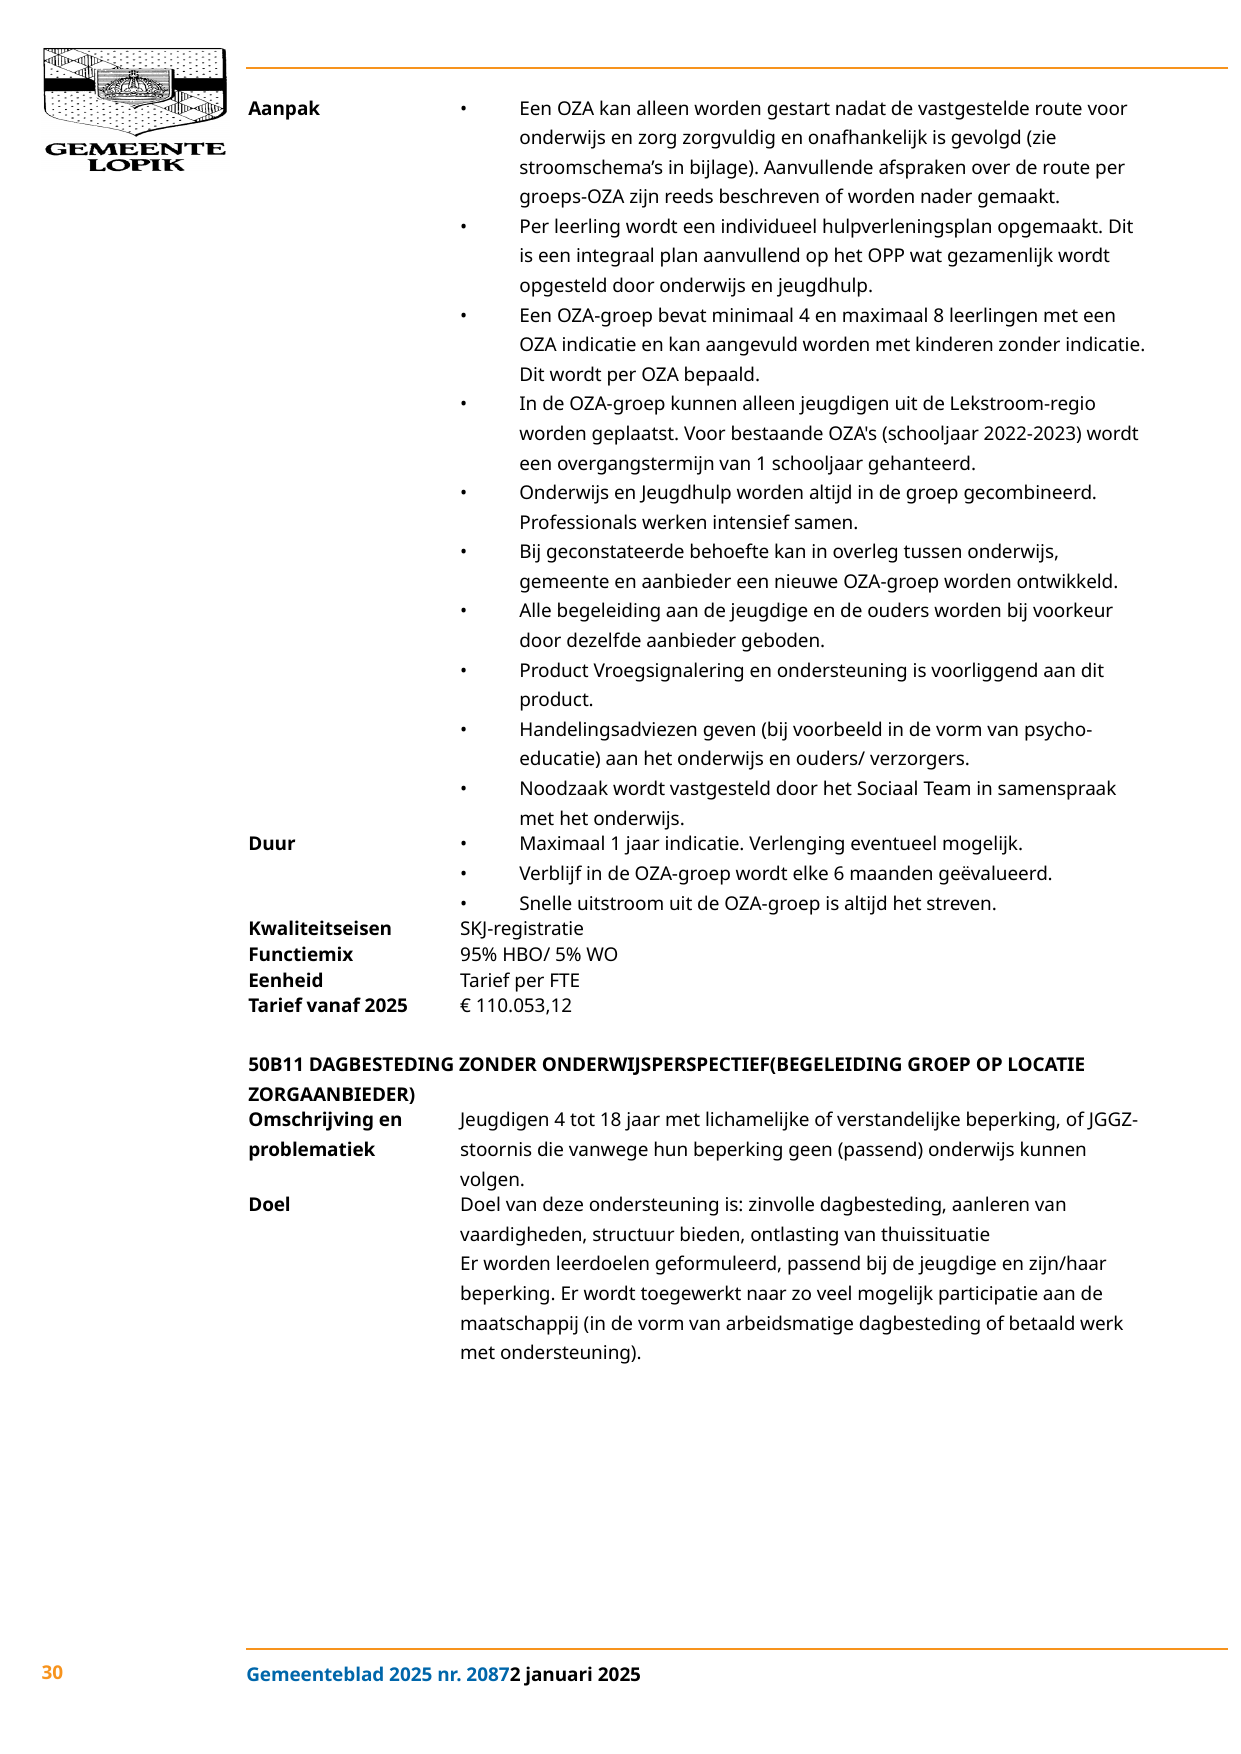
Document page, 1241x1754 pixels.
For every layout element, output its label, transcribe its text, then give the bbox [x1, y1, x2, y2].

table_cell 95% HBO/ 5% WO [460, 941, 1152, 967]
picture [41, 47, 231, 172]
table_cell Duur [248, 831, 460, 915]
table_cell Doel [248, 1191, 460, 1365]
table_cell Jeugdigen 4 tot 18 jaar met lichamelijke of verstandelijke beperking, of JGGZ-stoornis die vanwege hun beperking geen (passend) onderwijs kunnen volgen. [460, 1107, 1152, 1191]
table_cell € 110.053,12 [460, 993, 1152, 1018]
table_cell SKJ-registratie [460, 915, 1152, 941]
table_cell Een OZA kan alleen worden gestart nadat de vastgestelde route voor onderwijs en zorg zorgvuldig en onafhankelijk is gevolgd (zie stroomschema’s in bijlage). Aanvullende afspraken over de route per groeps-OZA zijn reeds beschreven of worden nader gemaakt. Per leerling wordt een individueel hulpverleningsplan opgemaakt. Dit is een integraal plan aanvullend op het OPP wat gezamenlijk wordt opgesteld door onderwijs en jeugdhulp. Een OZA-groep bevat minimaal 4 en maximaal 8 leerlingen met een OZA indicatie en kan aangevuld worden met kinderen zonder indicatie. Dit wordt per OZA bepaald. In de OZA-groep kunnen alleen jeugdigen uit de Lekstroom-regio worden geplaatst. Voor bestaande OZA's (schooljaar 2022-2023) wordt een overgangstermijn van 1 schooljaar gehanteerd. Onderwijs en Jeugdhulp worden altijd in de groep gecombineerd. Professionals werken intensief samen. Bij geconstateerde behoefte kan in overleg tussen onderwijs, gemeente en aanbieder een nieuwe OZA-groep worden ontwikkeld. Alle begeleiding aan de jeugdige en de ouders worden bij voorkeur door dezelfde aanbieder geboden. Product Vroegsignalering en ondersteuning is voorliggend aan dit product. Handelingsadviezen geven (bij voorbeeld in de vorm van psycho-educatie) aan het onderwijs en ouders/ verzorgers. Noodzaak wordt vastgesteld door het Sociaal Team in samenspraak met het onderwijs. [460, 95, 1152, 831]
table_header 50B11 DAGBESTEDING ZONDER ONDERWIJSPERSPECTIEF(BEGELEIDING GROEP OP LOCATIE ZORGAANBIEDER) [248, 1051, 1152, 1107]
table_cell Maximaal 1 jaar indicatie. Verlenging eventueel mogelijk. Verblijf in de OZA-groep wordt elke 6 maanden geëvalueerd. Snelle uitstroom uit de OZA-groep is altijd het streven. [460, 831, 1152, 915]
table_cell Omschrijving en problematiek [248, 1107, 460, 1191]
table_cell Kwaliteitseisen [248, 915, 460, 941]
table_cell Eenheid [248, 967, 460, 993]
table_cell Functiemix [248, 941, 460, 967]
table_cell Aanpak [248, 95, 460, 831]
table_cell Doel van deze ondersteuning is: zinvolle dagbesteding, aanleren van vaardigheden, structuur bieden, ontlasting van thuissituatie Er worden leerdoelen geformuleerd, passend bij de jeugdige en zijn/haar beperking. Er wordt toegewerkt naar zo veel mogelijk participatie aan de maatschappij (in de vorm van arbeidsmatige dagbesteding of betaald werk met ondersteuning). [460, 1191, 1152, 1365]
table_cell Tarief vanaf 2025 [248, 993, 460, 1018]
table_cell Tarief per FTE [460, 967, 1152, 993]
